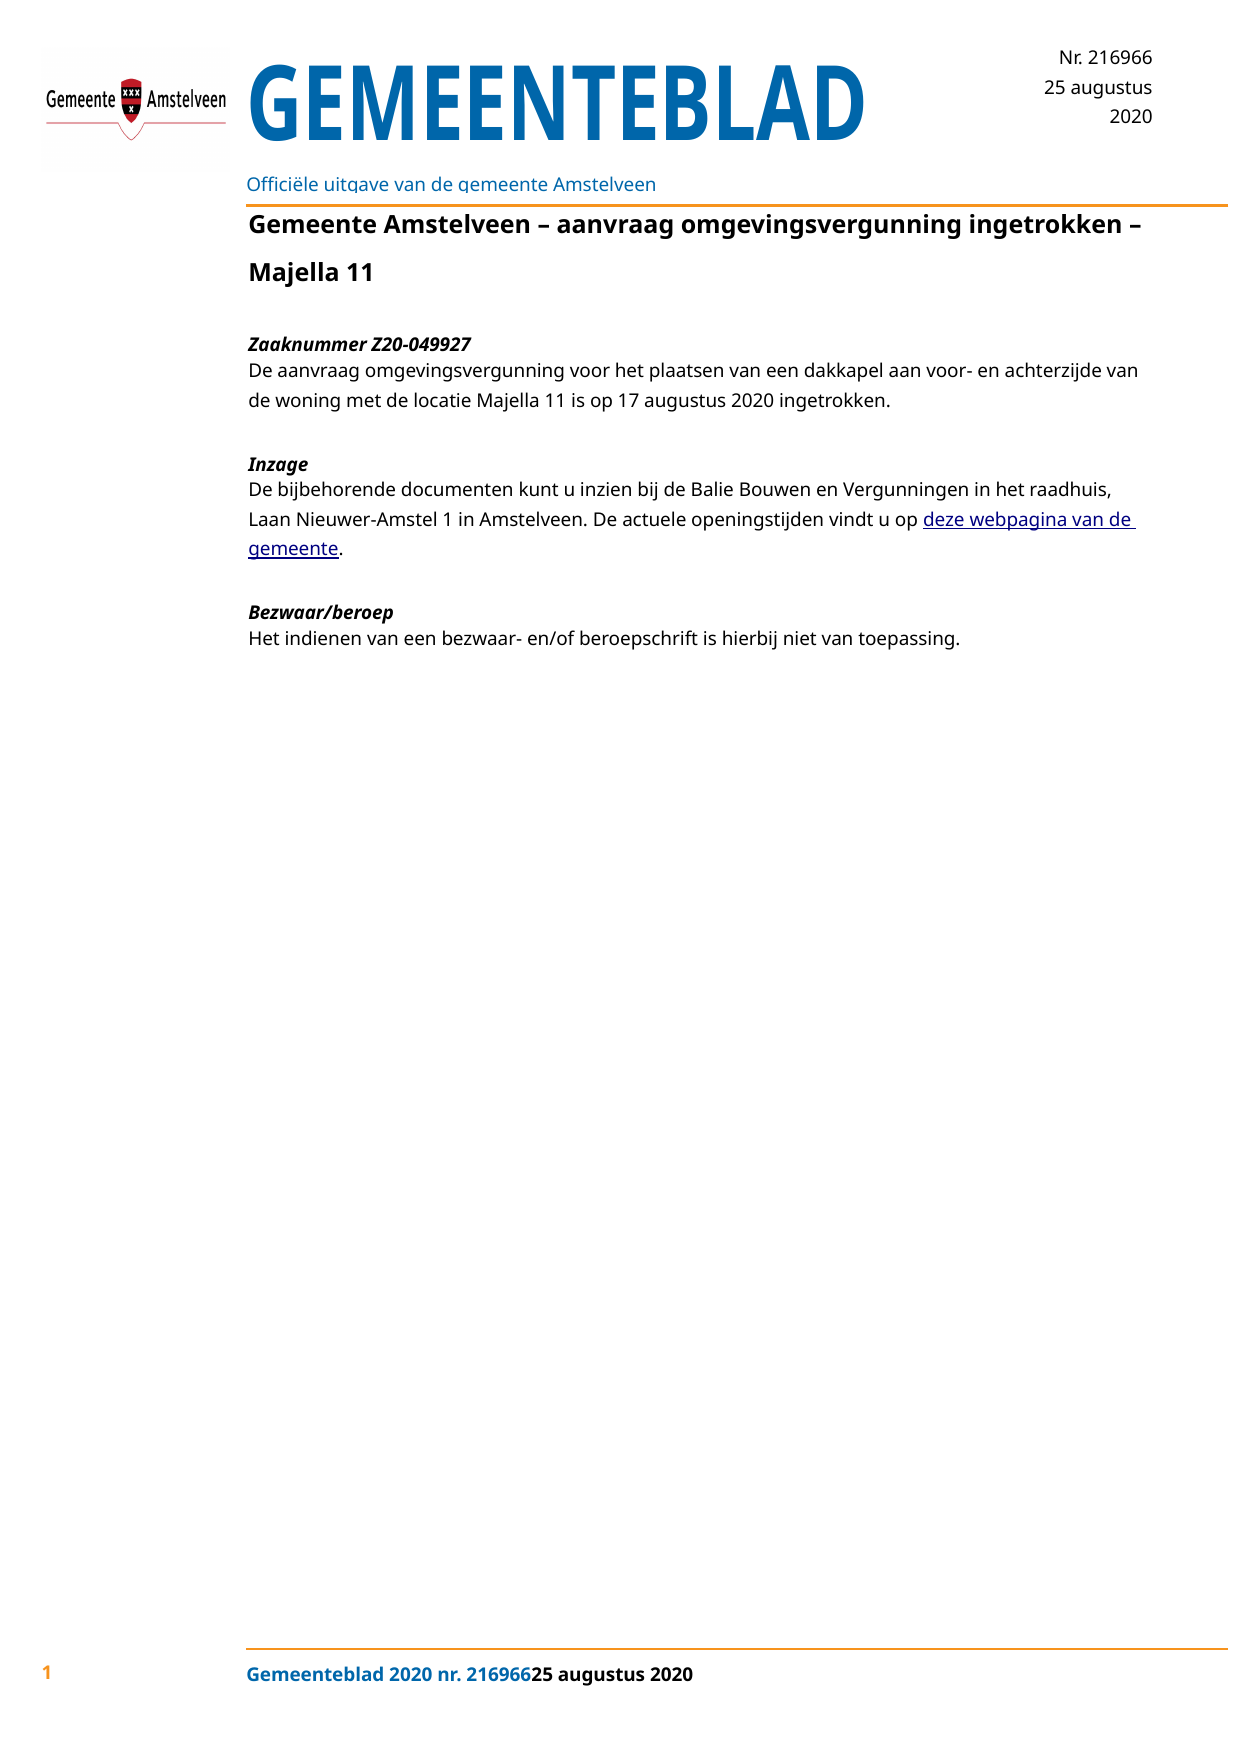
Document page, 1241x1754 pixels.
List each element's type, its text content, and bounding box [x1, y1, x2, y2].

text Inzage [248, 451, 1152, 476]
text Gemeente Amstelveen – aanvraag omgevingsvergunning ingetrokken – Majella 11 [248, 207, 1152, 288]
text De aanvraag omgevingsvergunning voor het plaatsen van een dakkapel aan voor- en achterzijde van de woning met de locatie Majella 11 is op 17 augustus 2020 ingetrokken. [248, 357, 1152, 412]
text Het indienen van een bezwaar- en/of beroepschrift is hierbij niet van toepassing. [248, 625, 1152, 651]
text Bezwaar/beroep [248, 599, 1152, 625]
text De bijbehorende documenten kunt u inzien bij de Balie Bouwen en Vergunningen in het raadhuis, Laan Nieuwer-Amstel 1 in Amstelveen. De actuele openingstijden vindt u op deze webpagina van de gemeente. [248, 476, 1152, 561]
text Zaaknummer Z20-049927 [248, 331, 1152, 357]
picture [41, 47, 231, 172]
